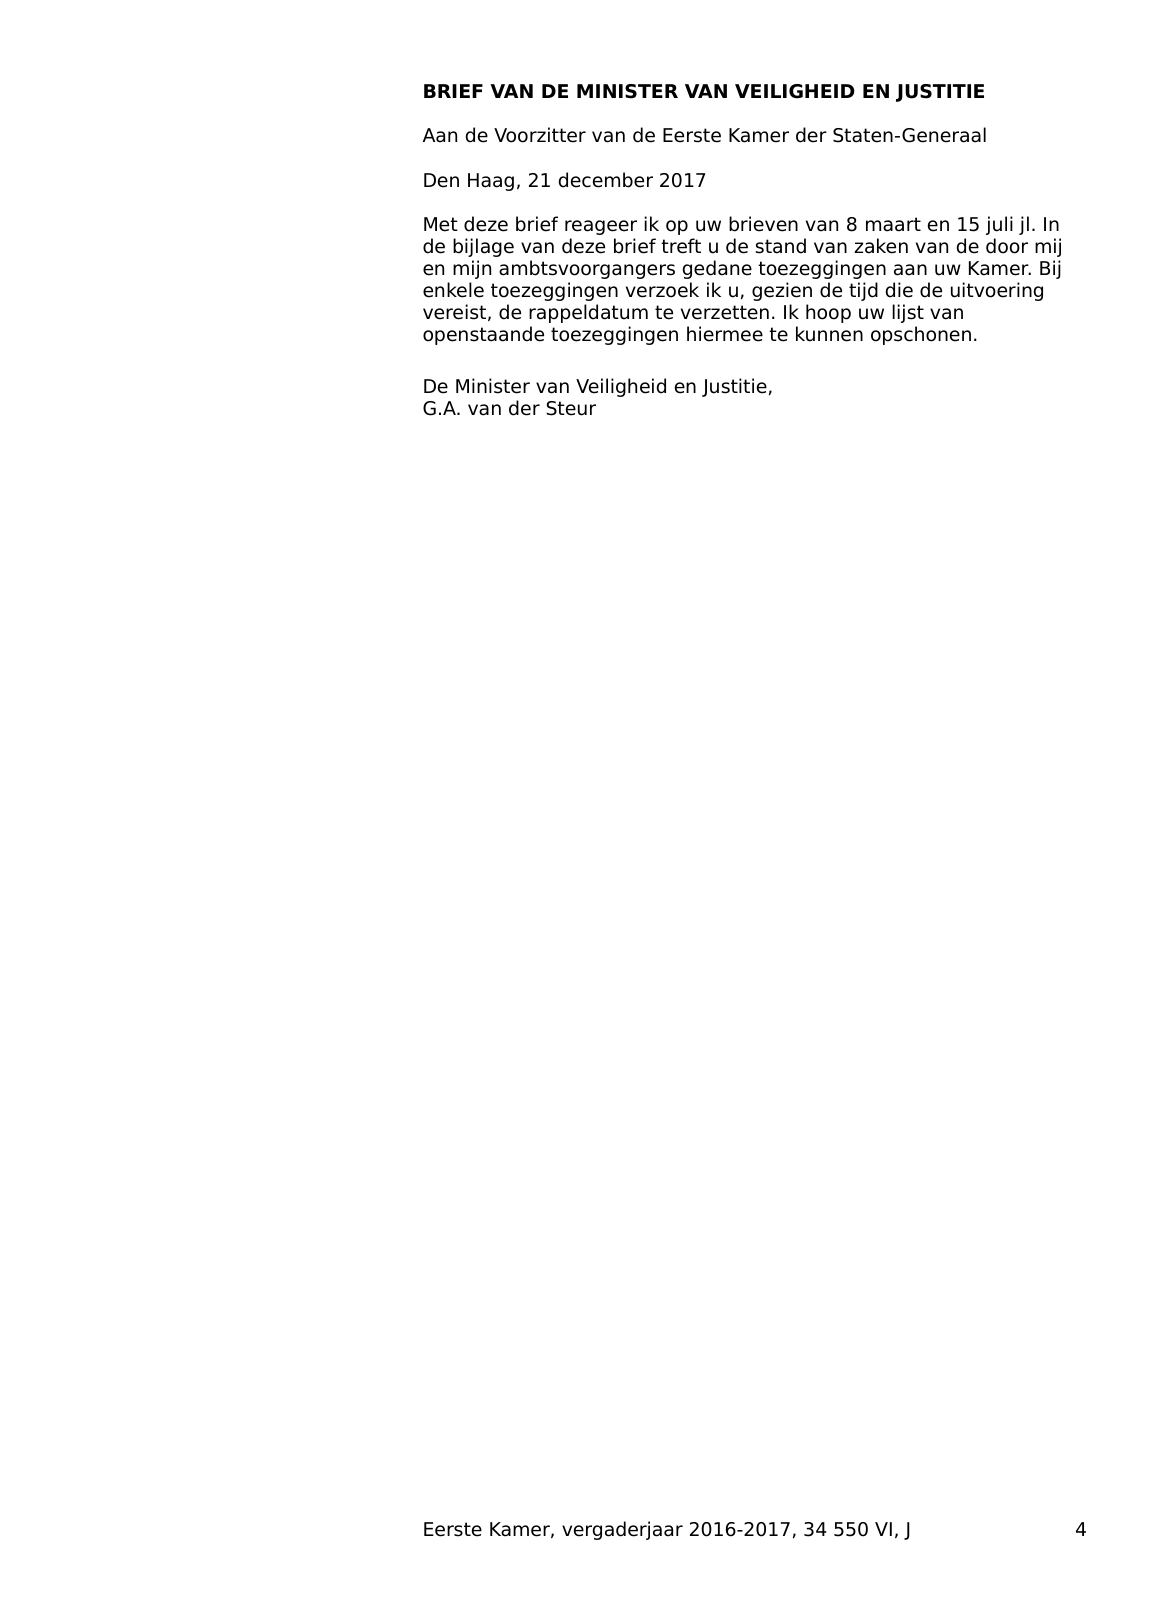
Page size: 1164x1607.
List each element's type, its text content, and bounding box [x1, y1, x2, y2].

subtitle BRIEF VAN DE MINISTER VAN VEILIGHEID EN JUSTITIE [422, 81, 1087, 103]
text De Minister van Veiligheid en Justitie, G.A. van der Steur [422, 376, 1087, 419]
text Met deze brief reageer ik op uw brieven van 8 maart en 15 juli jl. In de bijlage van deze brief treft u de stand van zaken van de door mij en mijn ambtsvoorgangers gedane toezeggingen aan uw Kamer. Bij enkele toezeggingen verzoek ik u, gezien de tijd die de uitvoering vereist, de rappeldatum te verzetten. Ik hoop uw lijst van openstaande toezeggingen hiermee te kunnen opschonen. [422, 214, 1087, 346]
text Aan de Voorzitter van de Eerste Kamer der Staten-Generaal [422, 125, 1087, 147]
text Den Haag, 21 december 2017 [422, 169, 1087, 192]
